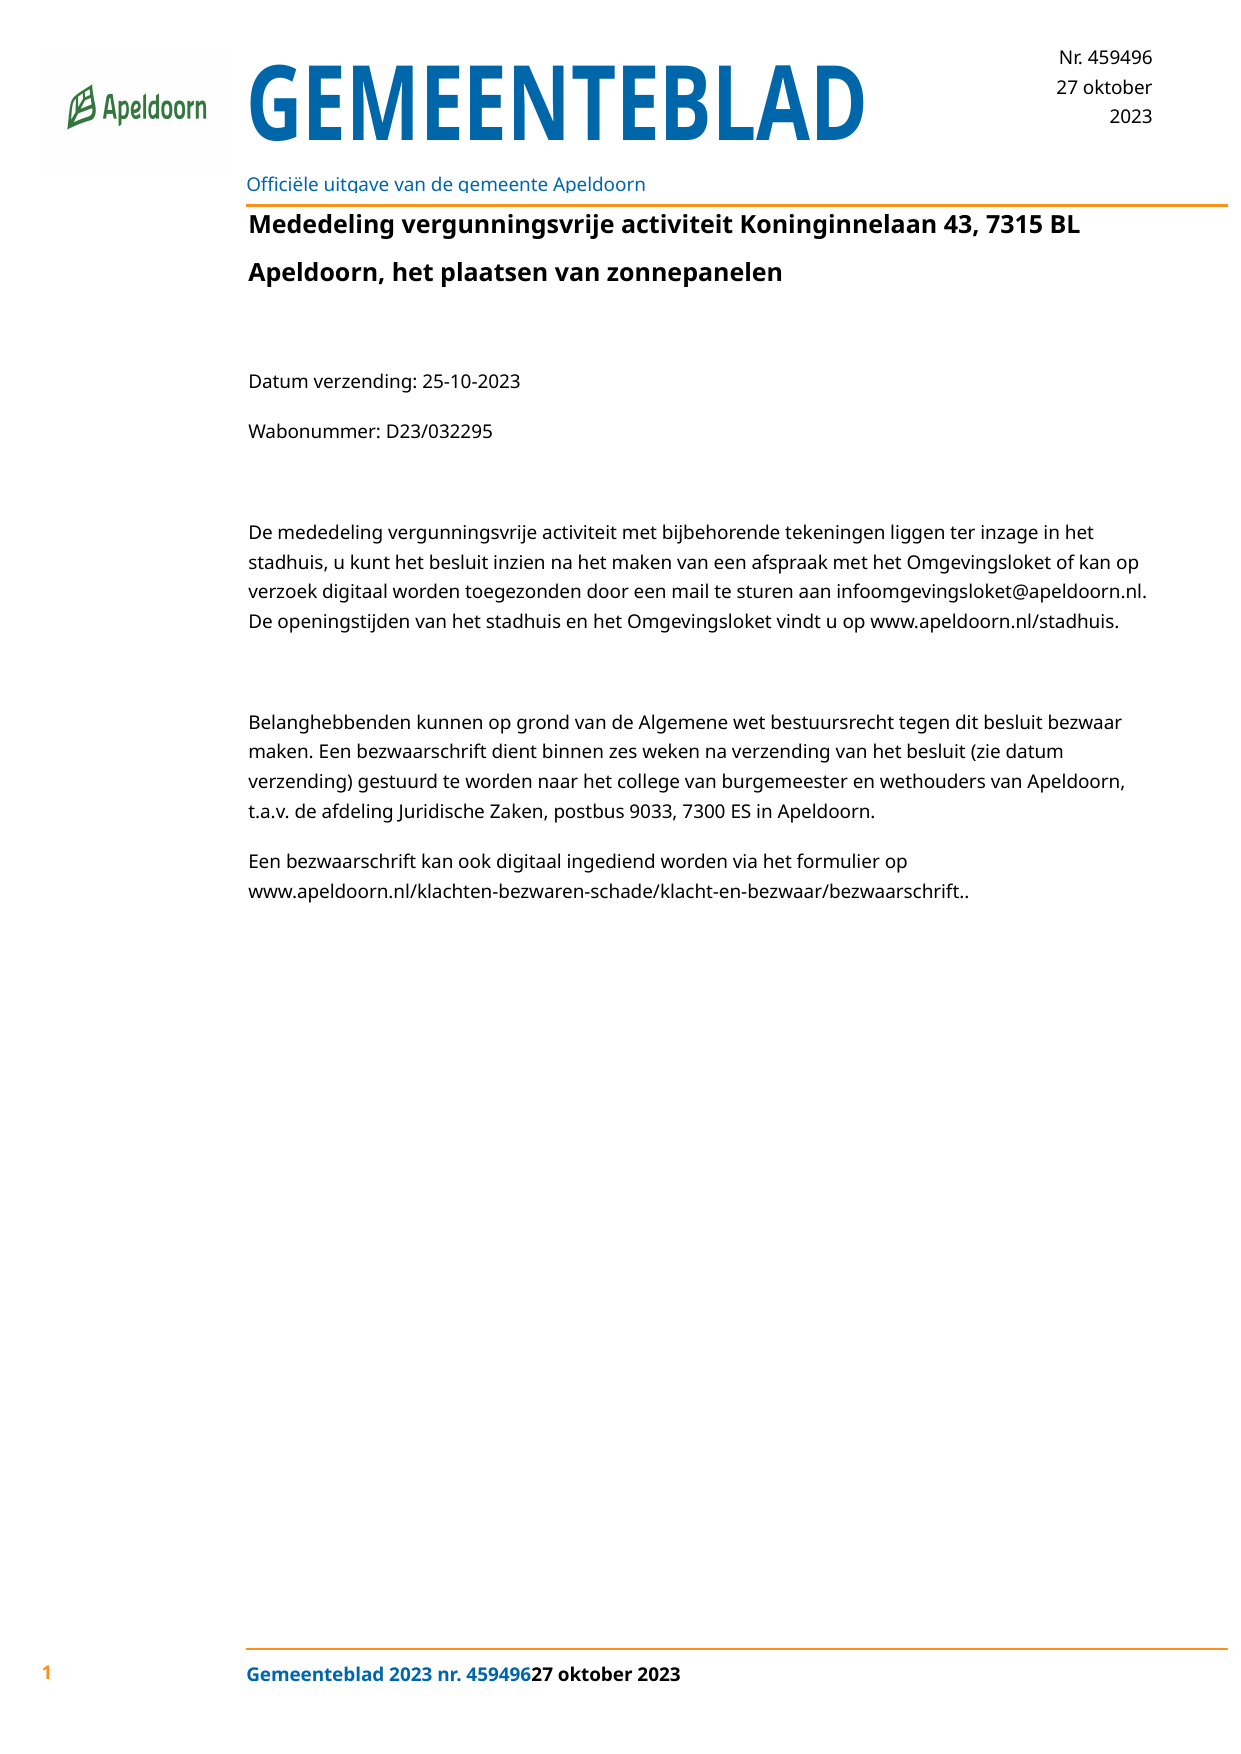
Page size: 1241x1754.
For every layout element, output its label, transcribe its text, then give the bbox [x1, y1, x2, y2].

text De mededeling vergunningsvrije activiteit met bijbehorende tekeningen liggen ter inzage in het stadhuis, u kunt het besluit inzien na het maken van een afspraak met het Omgevingsloket of kan op verzoek digitaal worden toegezonden door een mail te sturen aan infoomgevingsloket@apeldoorn.nl. De openingstijden van het stadhuis en het Omgevingsloket vindt u op www.apeldoorn.nl/stadhuis. [248, 519, 1152, 634]
text Wabonummer: D23/032295 [248, 419, 1152, 444]
text Mededeling vergunningsvrije activiteit Koninginnelaan 43, 7315 BL Apeldoorn, het plaatsen van zonnepanelen [248, 207, 1152, 288]
text Een bezwaarschrift kan ook digitaal ingediend worden via het formulier op www.apeldoorn.nl/klachten-bezwaren-schade/klacht-en-bezwaar/bezwaarschrift.. [248, 848, 1152, 904]
text Belanghebbenden kunnen op grond van de Algemene wet bestuursrecht tegen dit besluit bezwaar maken. Een bezwaarschrift dient binnen zes weken na verzending van het besluit (zie datum verzending) gestuurd te worden naar het college van burgemeester en wethouders van Apeldoorn, t.a.v. de afdeling Juridische Zaken, postbus 9033, 7300 ES in Apeldoorn. [248, 709, 1152, 824]
picture [41, 47, 231, 172]
text Datum verzending: 25-10-2023 [248, 368, 1152, 394]
